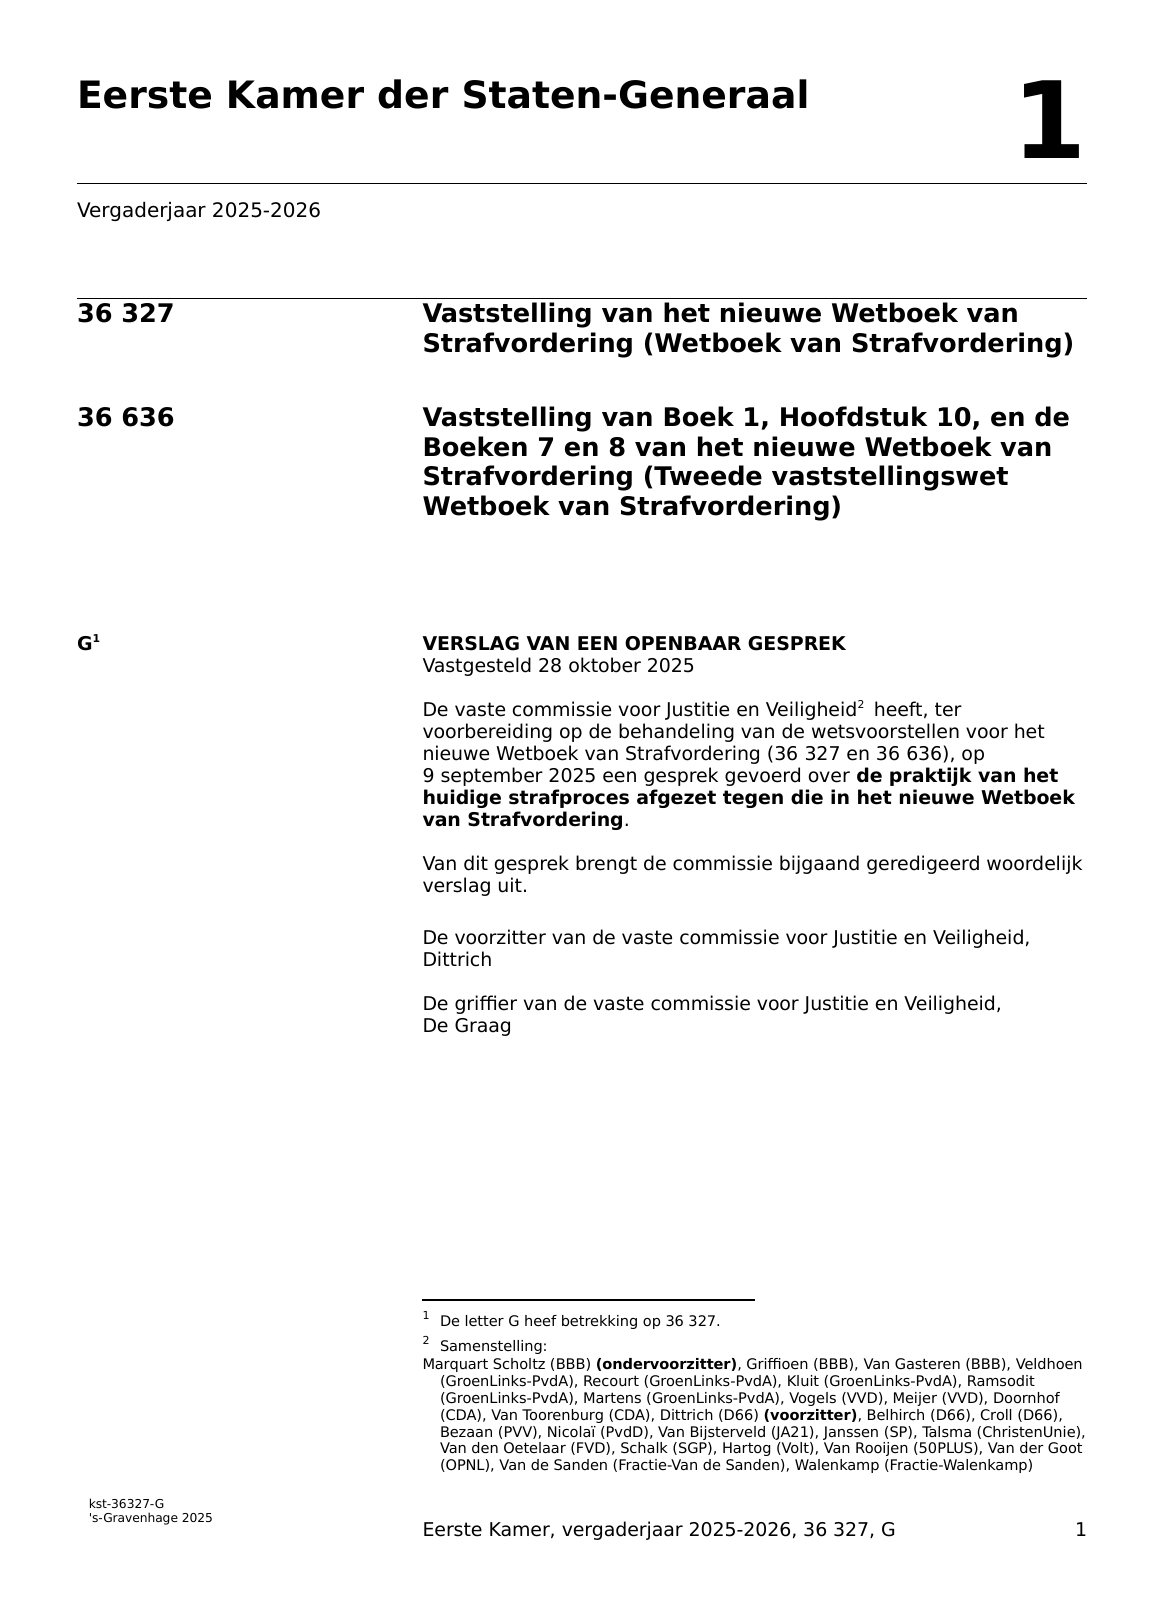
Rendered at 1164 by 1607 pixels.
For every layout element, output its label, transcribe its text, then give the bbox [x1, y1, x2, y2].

text Marquart Scholtz (BBB) (ondervoorzitter), Griffioen (BBB), Van Gasteren (BBB), Veldhoen (GroenLinks-PvdA), Recourt (GroenLinks-PvdA), Kluit (GroenLinks-PvdA), Ramsodit (GroenLinks-PvdA), Martens (GroenLinks-PvdA), Vogels (VVD), Meijer (VVD), Doornhof (CDA), Van Toorenburg (CDA), Dittrich (D66) (voorzitter), Belhirch (D66), Croll (D66), Bezaan (PVV), Nicolaï (PvdD), Van Bijsterveld (JA21), Janssen (SP), Talsma (ChristenUnie), Van den Oetelaar (FVD), Schalk (SGP), Hartog (Volt), Van Rooijen (50PLUS), Van der Goot (OPNL), Van de Sanden (Fractie-Van de Sanden), Walenkamp (Fractie-Walenkamp) [422, 1356, 1087, 1474]
text De vaste commissie voor Justitie en Veiligheid heeft, ter voorbereiding op de behandeling van de wetsvoorstellen voor het nieuwe Wetboek van Strafvordering (36 327 en 36 636), op 9 september 2025 een gesprek gevoerd over de praktijk van het huidige strafproces afgezet tegen die in het nieuwe Wetboek van Strafvordering. [422, 699, 1087, 831]
text De voorzitter van de vaste commissie voor Justitie en Veiligheid, Dittrich [422, 927, 1087, 971]
subtitle 36 327 Vaststelling van het nieuwe Wetboek van Strafvordering (Wetboek van Strafvordering) [77, 299, 1087, 358]
table_header 1 [886, 59, 1087, 183]
subtitle G VERSLAG VAN EEN OPENBAAR GESPREK [77, 632, 1087, 654]
text Vastgesteld 28 oktober 2025 [422, 654, 1087, 676]
table_cell Vergaderjaar 2025-2026 [77, 184, 1087, 298]
text Samenstelling: [422, 1334, 1087, 1356]
text 's-Gravenhage 2025 [88, 1511, 323, 1525]
text Van dit gesprek brengt de commissie bijgaand geredigeerd woordelijk verslag uit. [422, 853, 1087, 897]
text kst-36327-G [88, 1497, 323, 1511]
text De griffier van de vaste commissie voor Justitie en Veiligheid, De Graag [422, 993, 1087, 1037]
table_header Eerste Kamer der Staten-Generaal [77, 59, 886, 183]
text De letter G heef betrekking op 36 327. [422, 1309, 1087, 1331]
subtitle 36 636 Vaststelling van Boek 1, Hoofdstuk 10, en de Boeken 7 en 8 van het nieuwe Wetboek van Strafvordering (Tweede vaststellingswet Wetboek van Strafvordering) [77, 403, 1087, 521]
